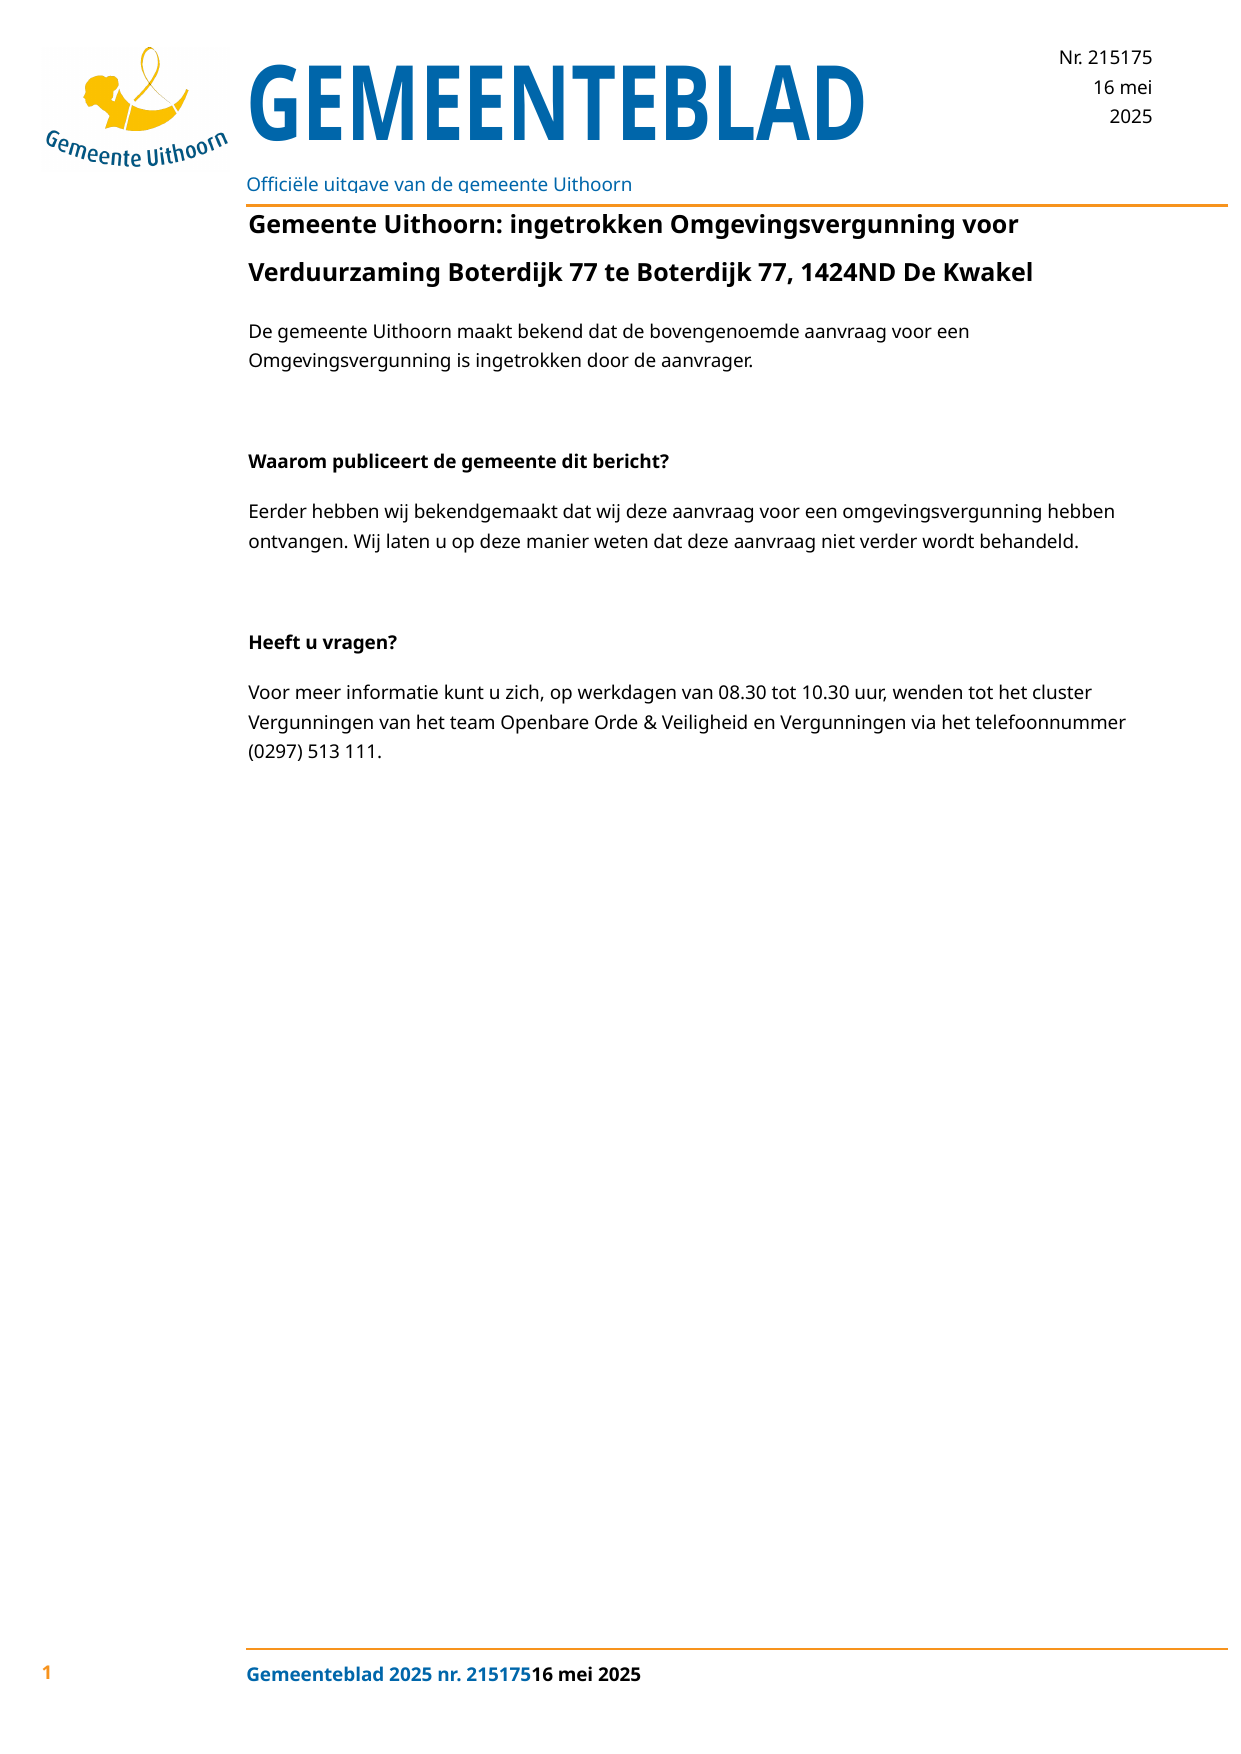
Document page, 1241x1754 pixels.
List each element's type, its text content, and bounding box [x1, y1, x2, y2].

text Eerder hebben wij bekendgemaakt dat wij deze aanvraag voor een omgevingsvergunning hebben ontvangen. Wij laten u op deze manier weten dat deze aanvraag niet verder wordt behandeld. [248, 499, 1152, 554]
text Waarom publiceert de gemeente dit bericht? [248, 448, 1152, 474]
picture [41, 47, 231, 172]
text Voor meer informatie kunt u zich, op werkdagen van 08.30 tot 10.30 uur, wenden tot het cluster Vergunningen van het team Openbare Orde & Veiligheid en Vergunningen via het telefoonnummer (0297) 513 111. [248, 679, 1152, 764]
text Heeft u vragen? [248, 629, 1152, 655]
text Gemeente Uithoorn: ingetrokken Omgevingsvergunning voor Verduurzaming Boterdijk 77 te Boterdijk 77, 1424ND De Kwakel [248, 207, 1152, 288]
text De gemeente Uithoorn maakt bekend dat de bovengenoemde aanvraag voor een Omgevingsvergunning is ingetrokken door de aanvrager. [248, 318, 1152, 373]
